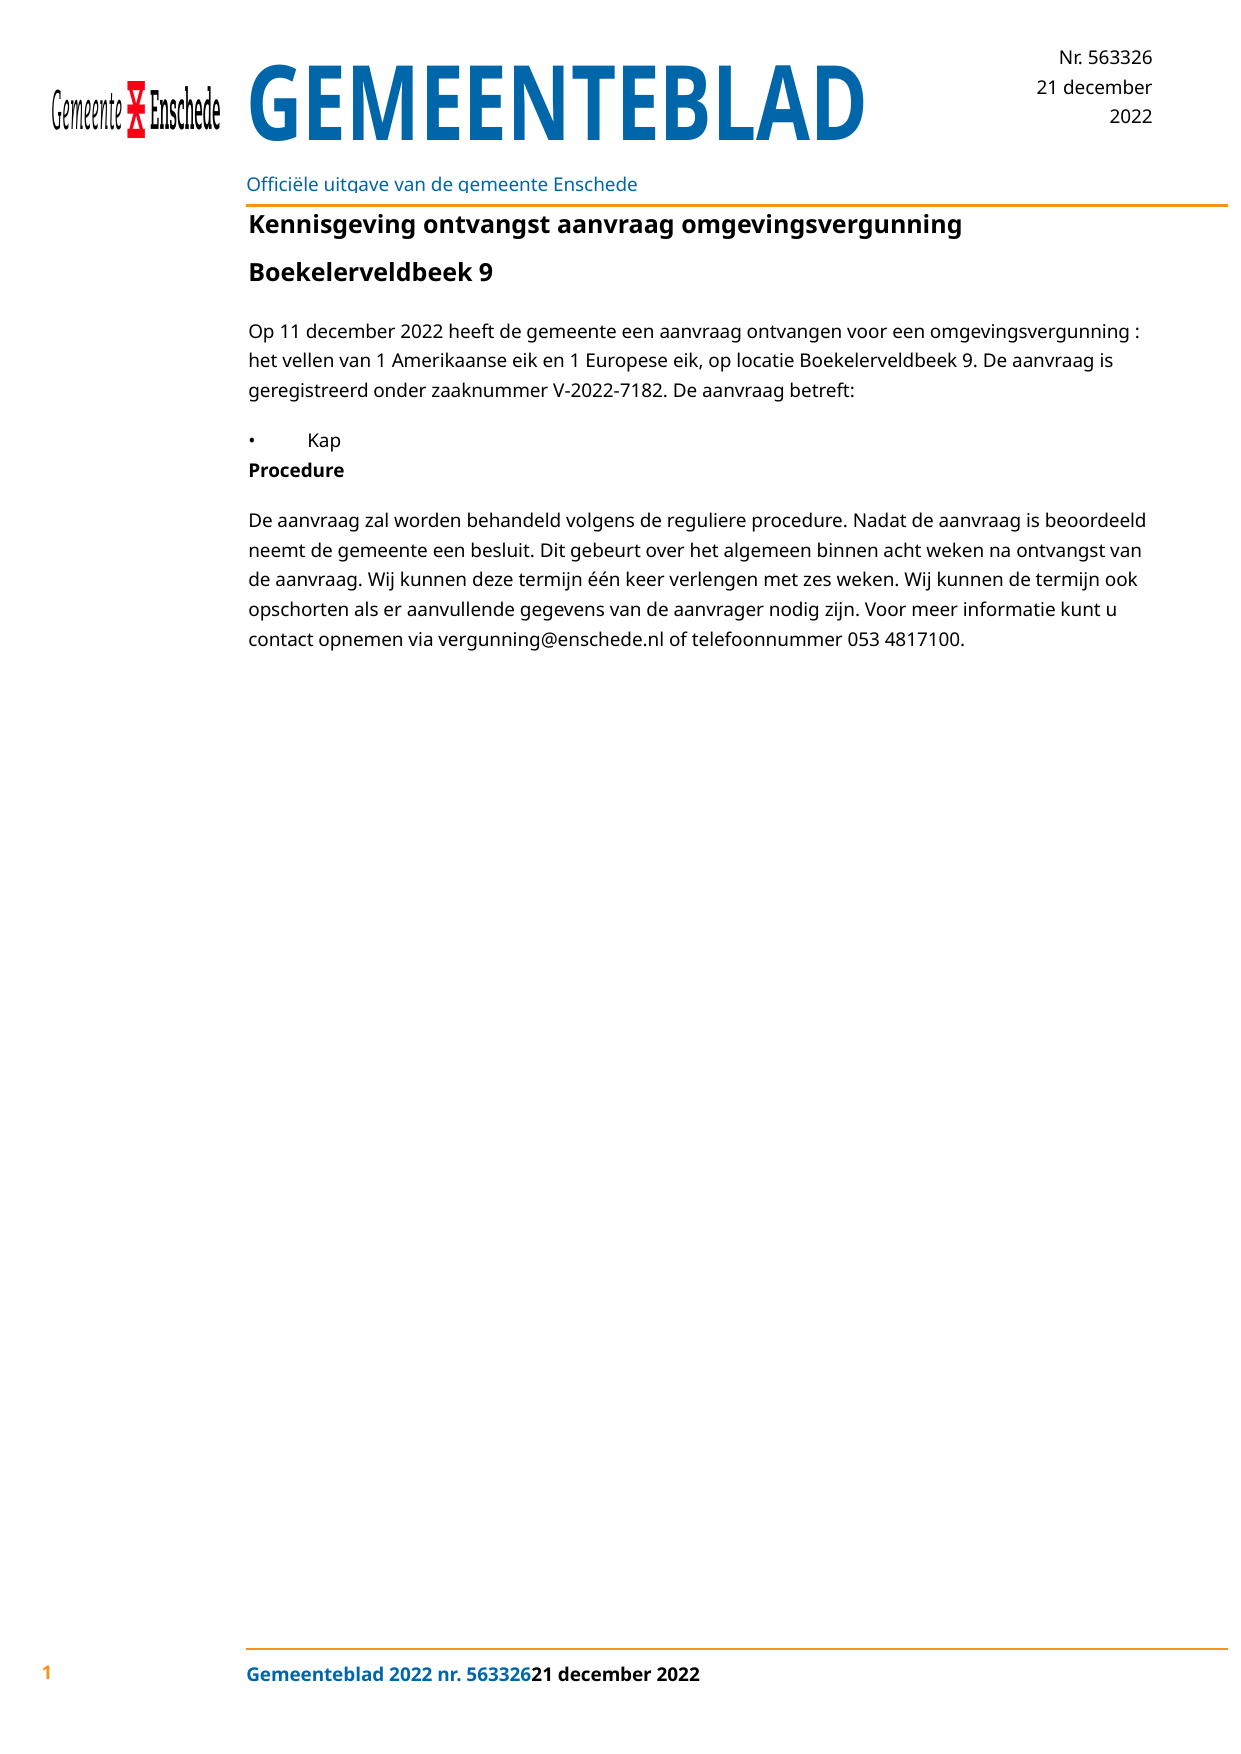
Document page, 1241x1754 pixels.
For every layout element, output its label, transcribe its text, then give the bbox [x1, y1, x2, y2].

text Procedure [248, 457, 1152, 483]
picture [41, 47, 231, 172]
list Kap [248, 427, 1152, 453]
text Op 11 december 2022 heeft de gemeente een aanvraag ontvangen voor een omgevingsvergunning : het vellen van 1 Amerikaanse eik en 1 Europese eik, op locatie Boekelerveldbeek 9. De aanvraag is geregistreerd onder zaaknummer V-2022-7182. De aanvraag betreft: [248, 318, 1152, 403]
text De aanvraag zal worden behandeld volgens de reguliere procedure. Nadat de aanvraag is beoordeeld neemt de gemeente een besluit. Dit gebeurt over het algemeen binnen acht weken na ontvangst van de aanvraag. Wij kunnen deze termijn één keer verlengen met zes weken. Wij kunnen de termijn ook opschorten als er aanvullende gegevens van de aanvrager nodig zijn. Voor meer informatie kunt u contact opnemen via vergunning@enschede.nl of telefoonnummer 053 4817100. [248, 507, 1152, 652]
text Kennisgeving ontvangst aanvraag omgevingsvergunning Boekelerveldbeek 9 [248, 207, 1152, 288]
